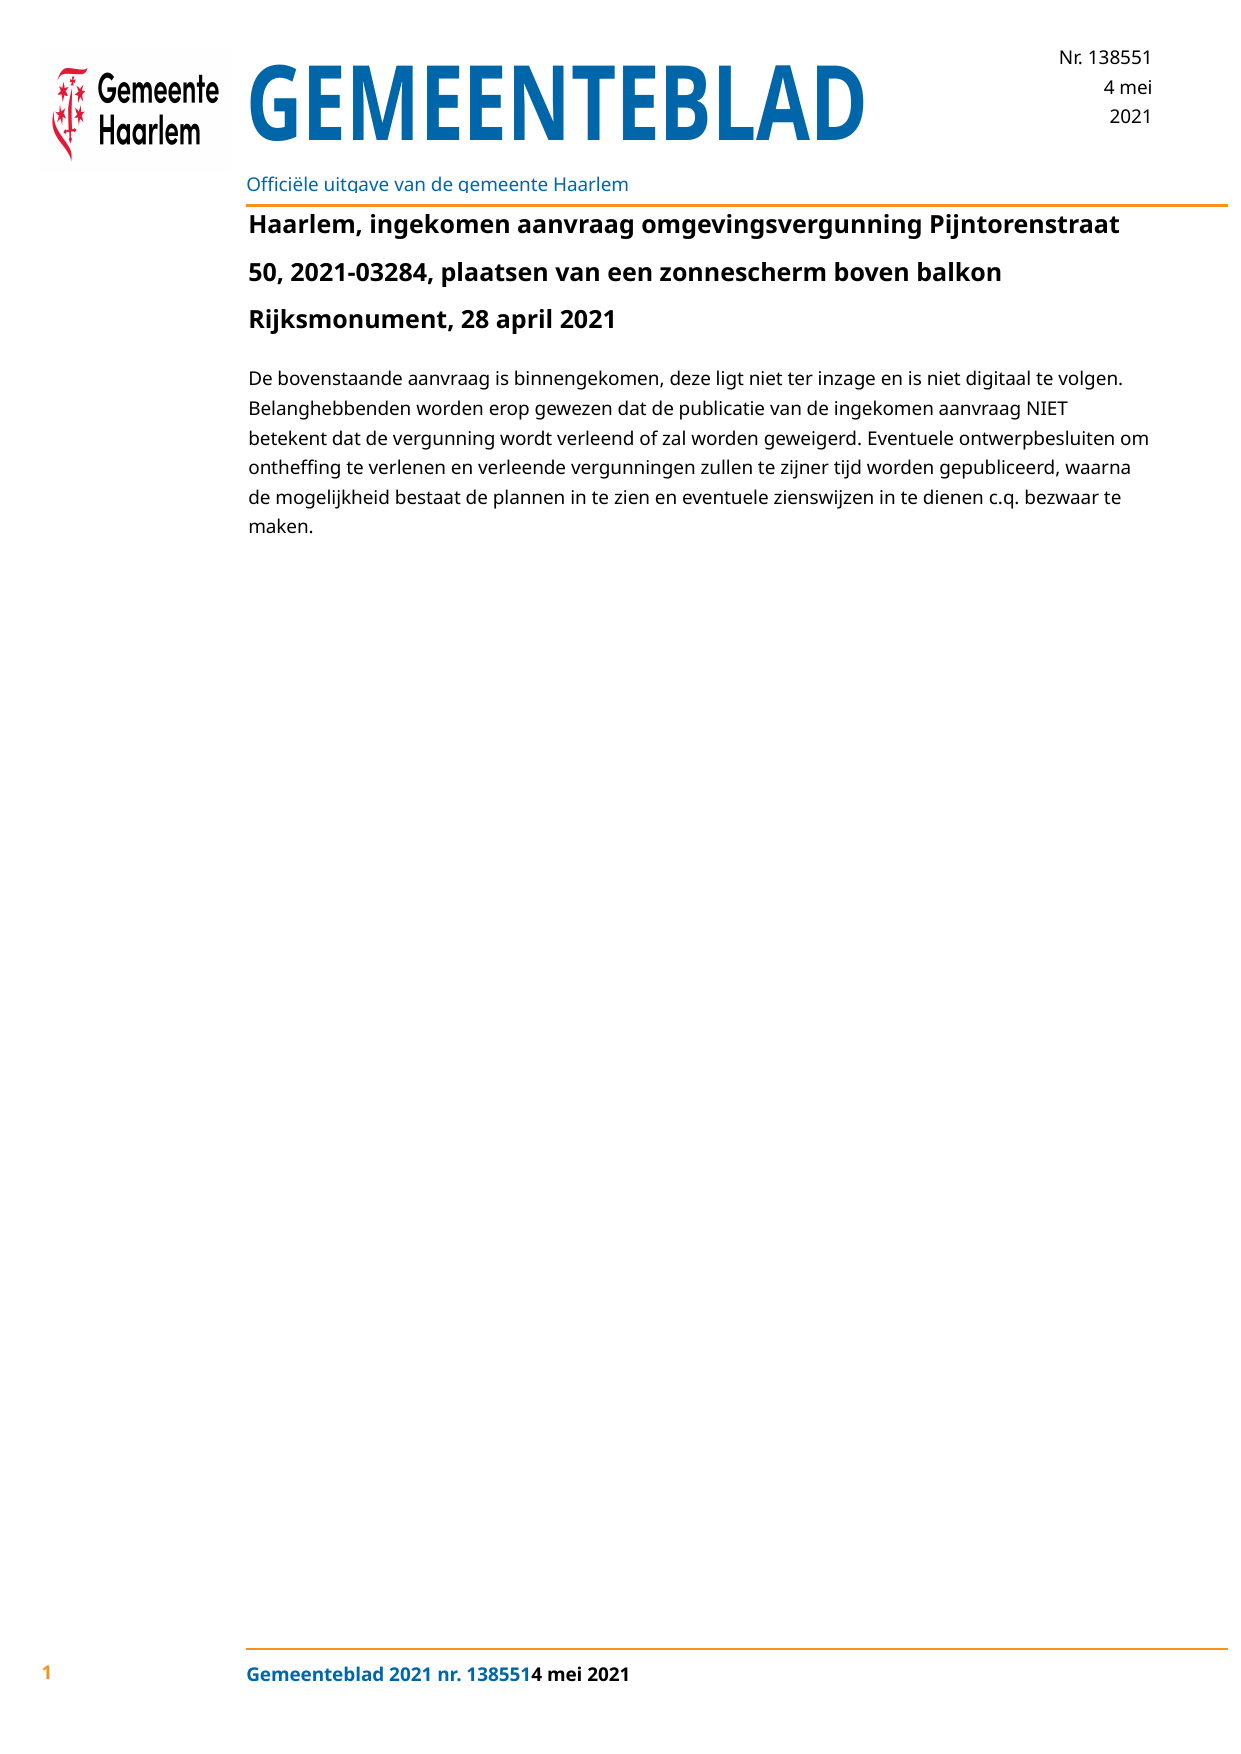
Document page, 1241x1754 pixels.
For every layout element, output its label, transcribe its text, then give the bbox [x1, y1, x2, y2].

text De bovenstaande aanvraag is binnengekomen, deze ligt niet ter inzage en is niet digitaal te volgen. Belanghebbenden worden erop gewezen dat de publicatie van de ingekomen aanvraag NIET betekent dat de vergunning wordt verleend of zal worden geweigerd. Eventuele ontwerpbesluiten om ontheffing te verlenen en verleende vergunningen zullen te zijner tijd worden gepubliceerd, waarna de mogelijkheid bestaat de plannen in te zien en eventuele zienswijzen in te dienen c.q. bezwaar te maken. [248, 366, 1152, 539]
text Haarlem, ingekomen aanvraag omgevingsvergunning Pijntorenstraat 50, 2021-03284, plaatsen van een zonnescherm boven balkon Rijksmonument, 28 april 2021 [248, 207, 1152, 336]
picture [41, 47, 231, 172]
